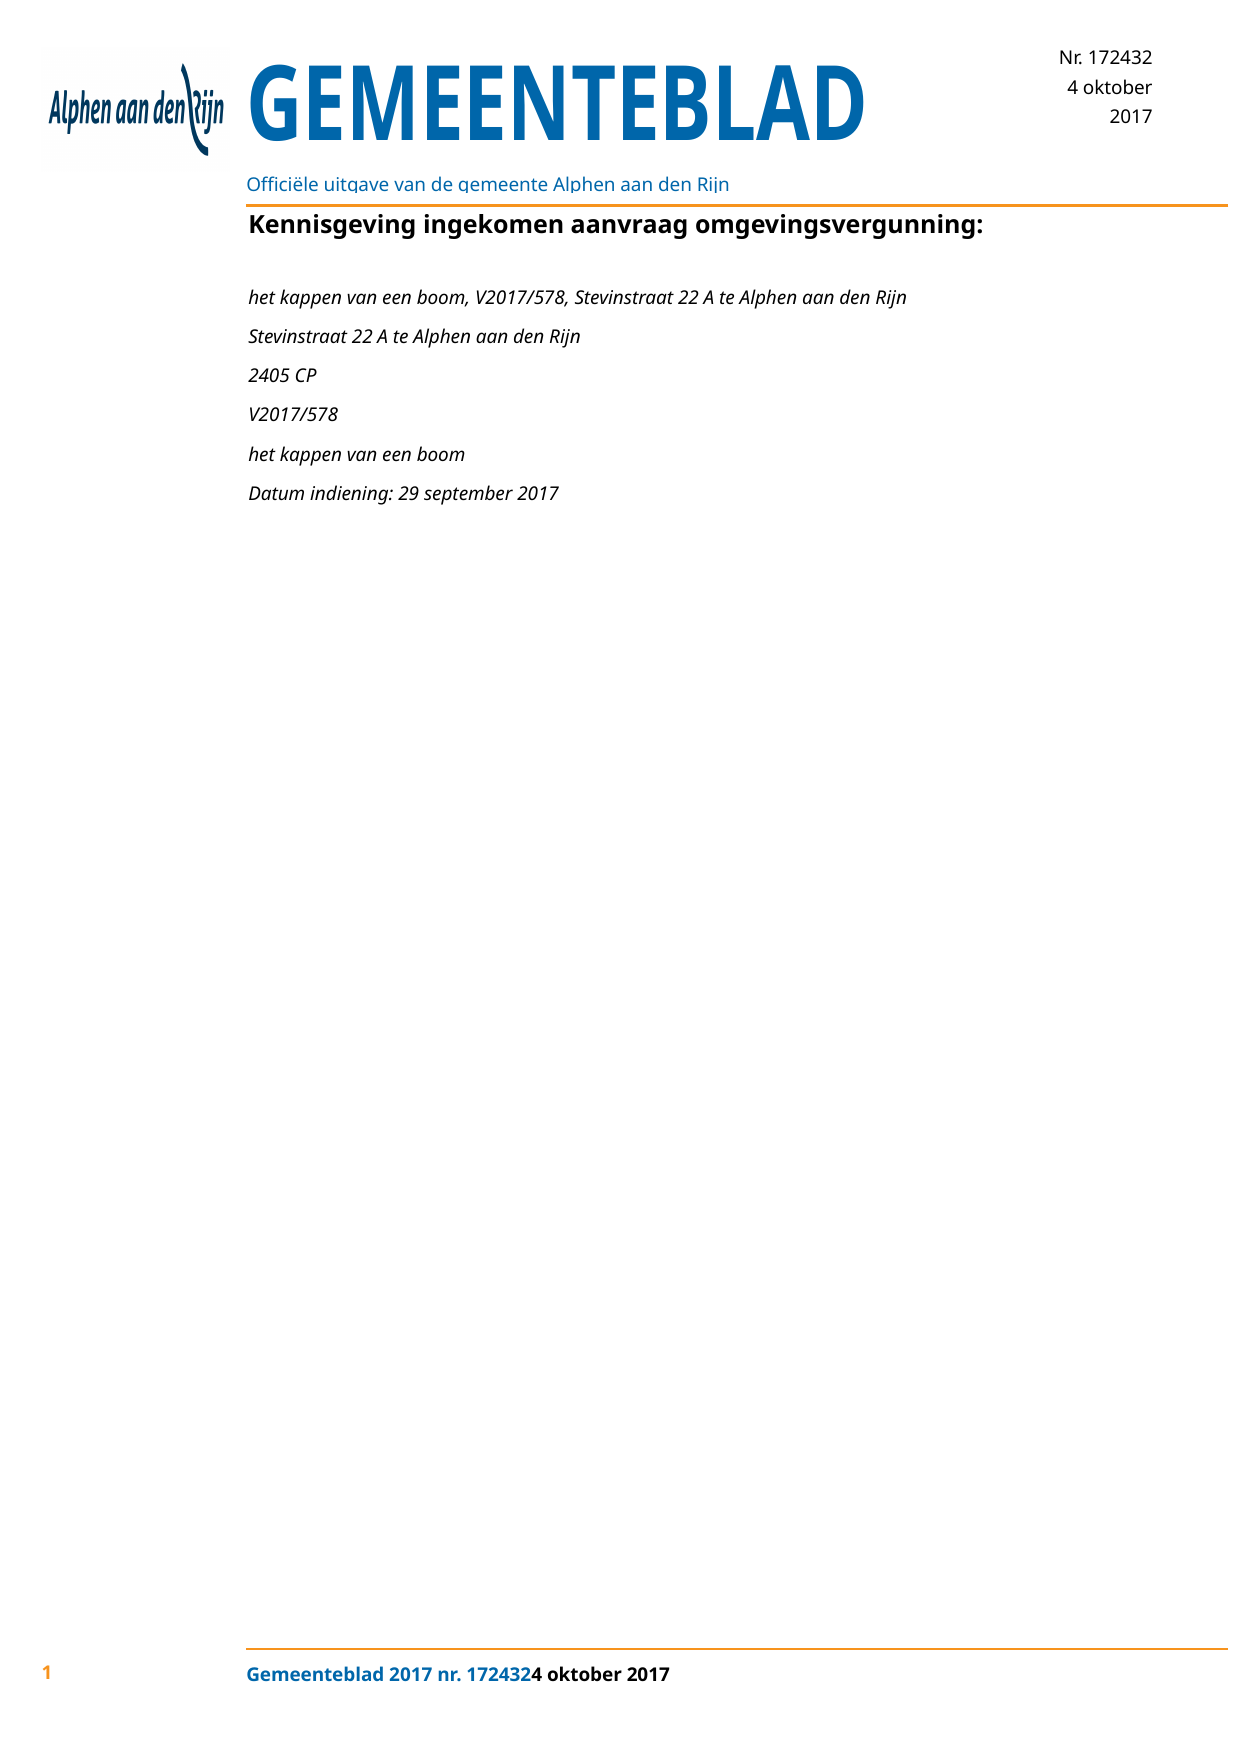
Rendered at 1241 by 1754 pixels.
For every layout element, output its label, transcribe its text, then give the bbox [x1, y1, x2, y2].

text Stevinstraat 22 A te Alphen aan den Rijn [248, 323, 1152, 349]
text Datum indiening: 29 september 2017 [248, 480, 1152, 506]
text het kappen van een boom, V2017/578, Stevinstraat 22 A te Alphen aan den Rijn [248, 284, 1152, 309]
text het kappen van een boom [248, 441, 1152, 467]
text V2017/578 [248, 402, 1152, 427]
picture [41, 47, 231, 172]
text 2405 CP [248, 362, 1152, 388]
text Kennisgeving ingekomen aanvraag omgevingsvergunning: [248, 207, 1152, 241]
